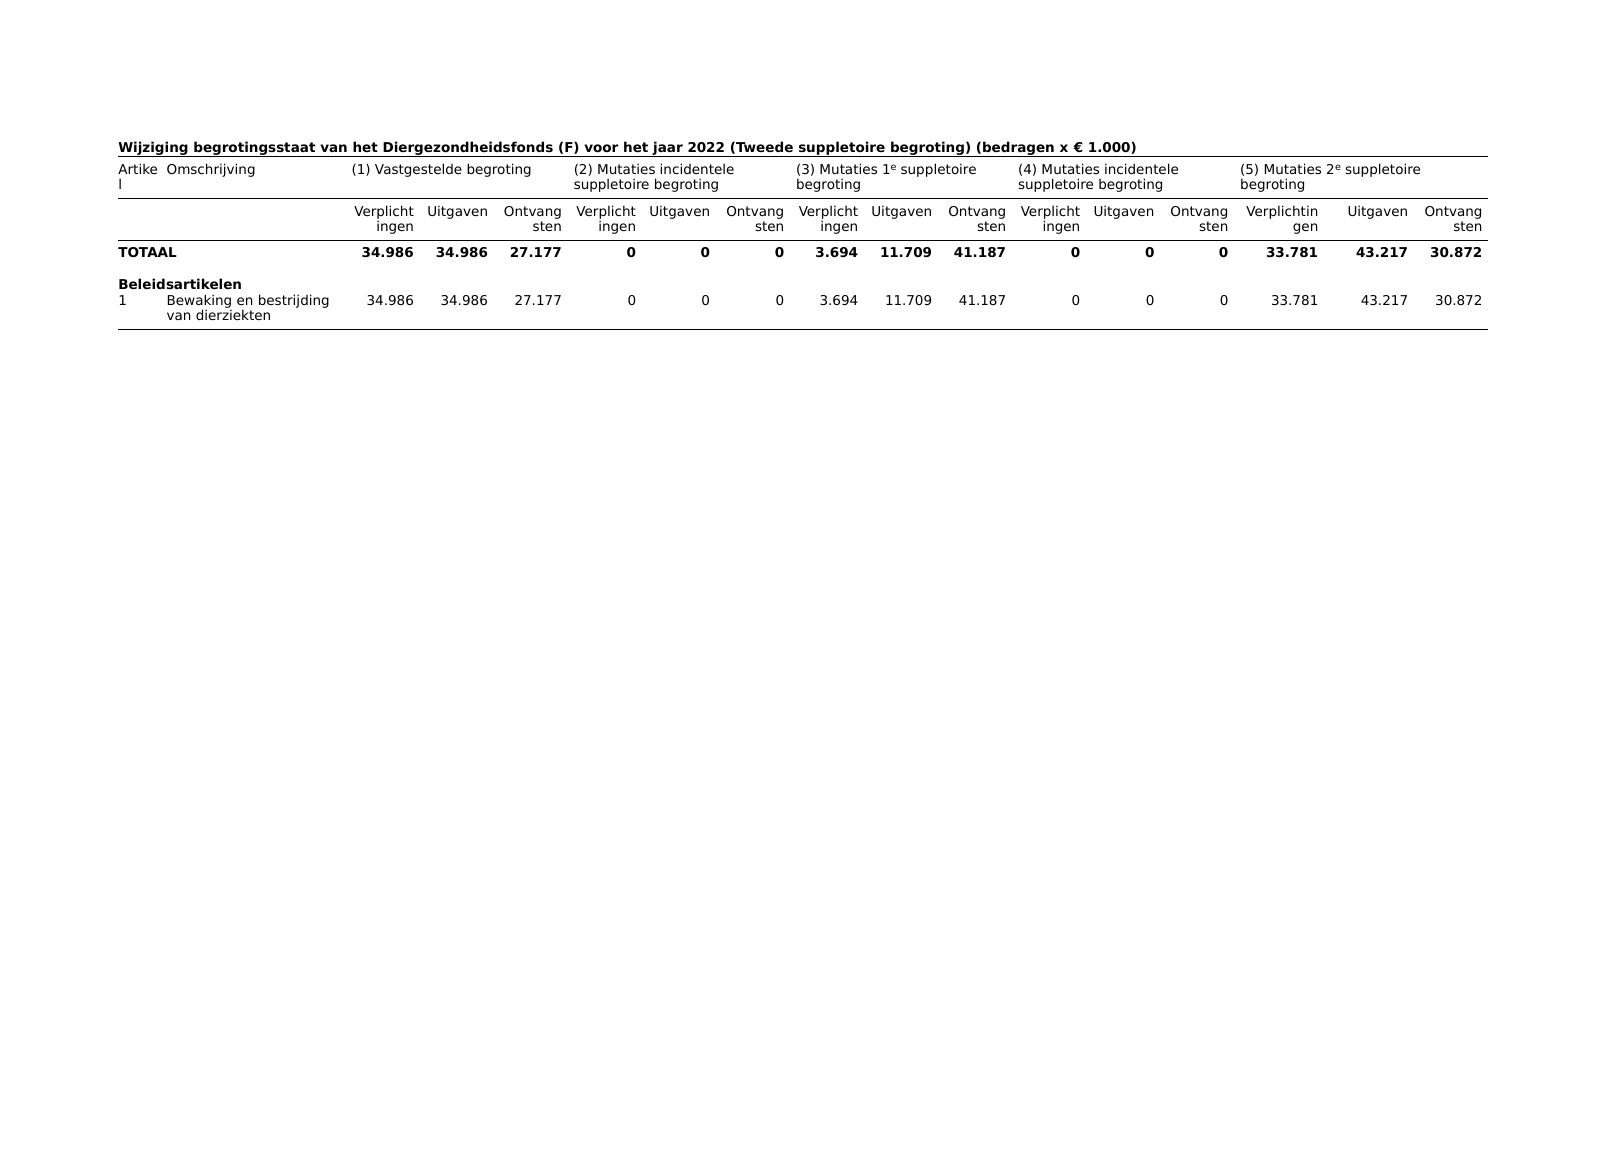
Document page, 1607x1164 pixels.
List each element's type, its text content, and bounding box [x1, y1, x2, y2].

table_cell 34.986 [420, 293, 494, 328]
table_cell Beleidsartikelen [118, 277, 1488, 292]
table_cell 33.781 [1234, 241, 1324, 261]
table_cell 34.986 [346, 241, 419, 261]
table_cell 43.217 [1324, 241, 1414, 261]
table_cell [420, 261, 494, 277]
table_cell Verplichtingen [1012, 199, 1086, 239]
table_cell [1324, 261, 1414, 277]
table_cell Verplichtingen [568, 199, 642, 239]
table_cell [864, 261, 938, 277]
table_cell (3) Mutaties 1e suppletoire begroting [790, 157, 1012, 198]
table_cell [160, 261, 346, 277]
table_cell [494, 261, 568, 277]
table_cell Verplichtingen [1234, 199, 1324, 239]
table_cell 0 [1086, 293, 1160, 328]
table_cell 27.177 [494, 293, 568, 328]
table_cell 0 [1012, 241, 1086, 261]
table_header Wijziging begrotingsstaat van het Diergezondheidsfonds (F) voor het jaar 2022 (Tweede suppletoire begroting) (bedragen x € 1.000) [118, 140, 1488, 156]
table_cell 30.872 [1414, 293, 1488, 328]
table_cell 3.694 [790, 293, 864, 328]
table_cell Ontvangsten [1414, 199, 1488, 239]
table_cell [642, 261, 716, 277]
table_cell 0 [1012, 293, 1086, 328]
table_cell [1086, 261, 1160, 277]
table_cell 34.986 [346, 293, 419, 328]
table_cell [1160, 261, 1234, 277]
table_cell 3.694 [790, 241, 864, 261]
table_cell [118, 199, 346, 239]
table_cell [1234, 261, 1324, 277]
table_cell [1012, 261, 1086, 277]
table_cell 41.187 [938, 293, 1012, 328]
table_cell 0 [642, 293, 716, 328]
table_cell 33.781 [1234, 293, 1324, 328]
table_cell (1) Vastgestelde begroting [346, 157, 568, 198]
table_cell Uitgaven [642, 199, 716, 239]
table_cell Bewaking en bestrijding van dierziekten [160, 293, 346, 328]
table_cell 11.709 [864, 293, 938, 328]
table_cell 0 [1160, 293, 1234, 328]
table_cell 1 [118, 293, 160, 328]
table_cell [1414, 261, 1488, 277]
table_cell 0 [568, 241, 642, 261]
table_cell Uitgaven [420, 199, 494, 239]
table_cell 0 [716, 241, 790, 261]
table_cell TOTAAL [118, 241, 346, 261]
table_cell 0 [568, 293, 642, 328]
table_cell (5) Mutaties 2e suppletoire begroting [1234, 157, 1488, 198]
table_cell 0 [1086, 241, 1160, 261]
table_cell [118, 261, 160, 277]
table_cell [716, 261, 790, 277]
table_cell 30.872 [1414, 241, 1488, 261]
table_cell [346, 261, 419, 277]
table_cell Uitgaven [1086, 199, 1160, 239]
table_cell 0 [716, 293, 790, 328]
table_cell 11.709 [864, 241, 938, 261]
table_cell 0 [642, 241, 716, 261]
table_cell [790, 261, 864, 277]
table_cell Artikel [118, 157, 160, 198]
table_cell [938, 261, 1012, 277]
table_cell Ontvangsten [1160, 199, 1234, 239]
table_cell 43.217 [1324, 293, 1414, 328]
table_cell Verplichtingen [346, 199, 419, 239]
table_cell 0 [1160, 241, 1234, 261]
table_cell 27.177 [494, 241, 568, 261]
table_cell Ontvangsten [494, 199, 568, 239]
table_cell 34.986 [420, 241, 494, 261]
table_cell [568, 261, 642, 277]
table_cell Ontvangsten [938, 199, 1012, 239]
table_cell Uitgaven [1324, 199, 1414, 239]
table_cell Verplichtingen [790, 199, 864, 239]
table_cell Ontvangsten [716, 199, 790, 239]
table_cell (4) Mutaties incidentele suppletoire begroting [1012, 157, 1234, 198]
table_cell (2) Mutaties incidentele suppletoire begroting [568, 157, 790, 198]
table_cell 41.187 [938, 241, 1012, 261]
table_cell Omschrijving [160, 157, 346, 198]
table_cell Uitgaven [864, 199, 938, 239]
